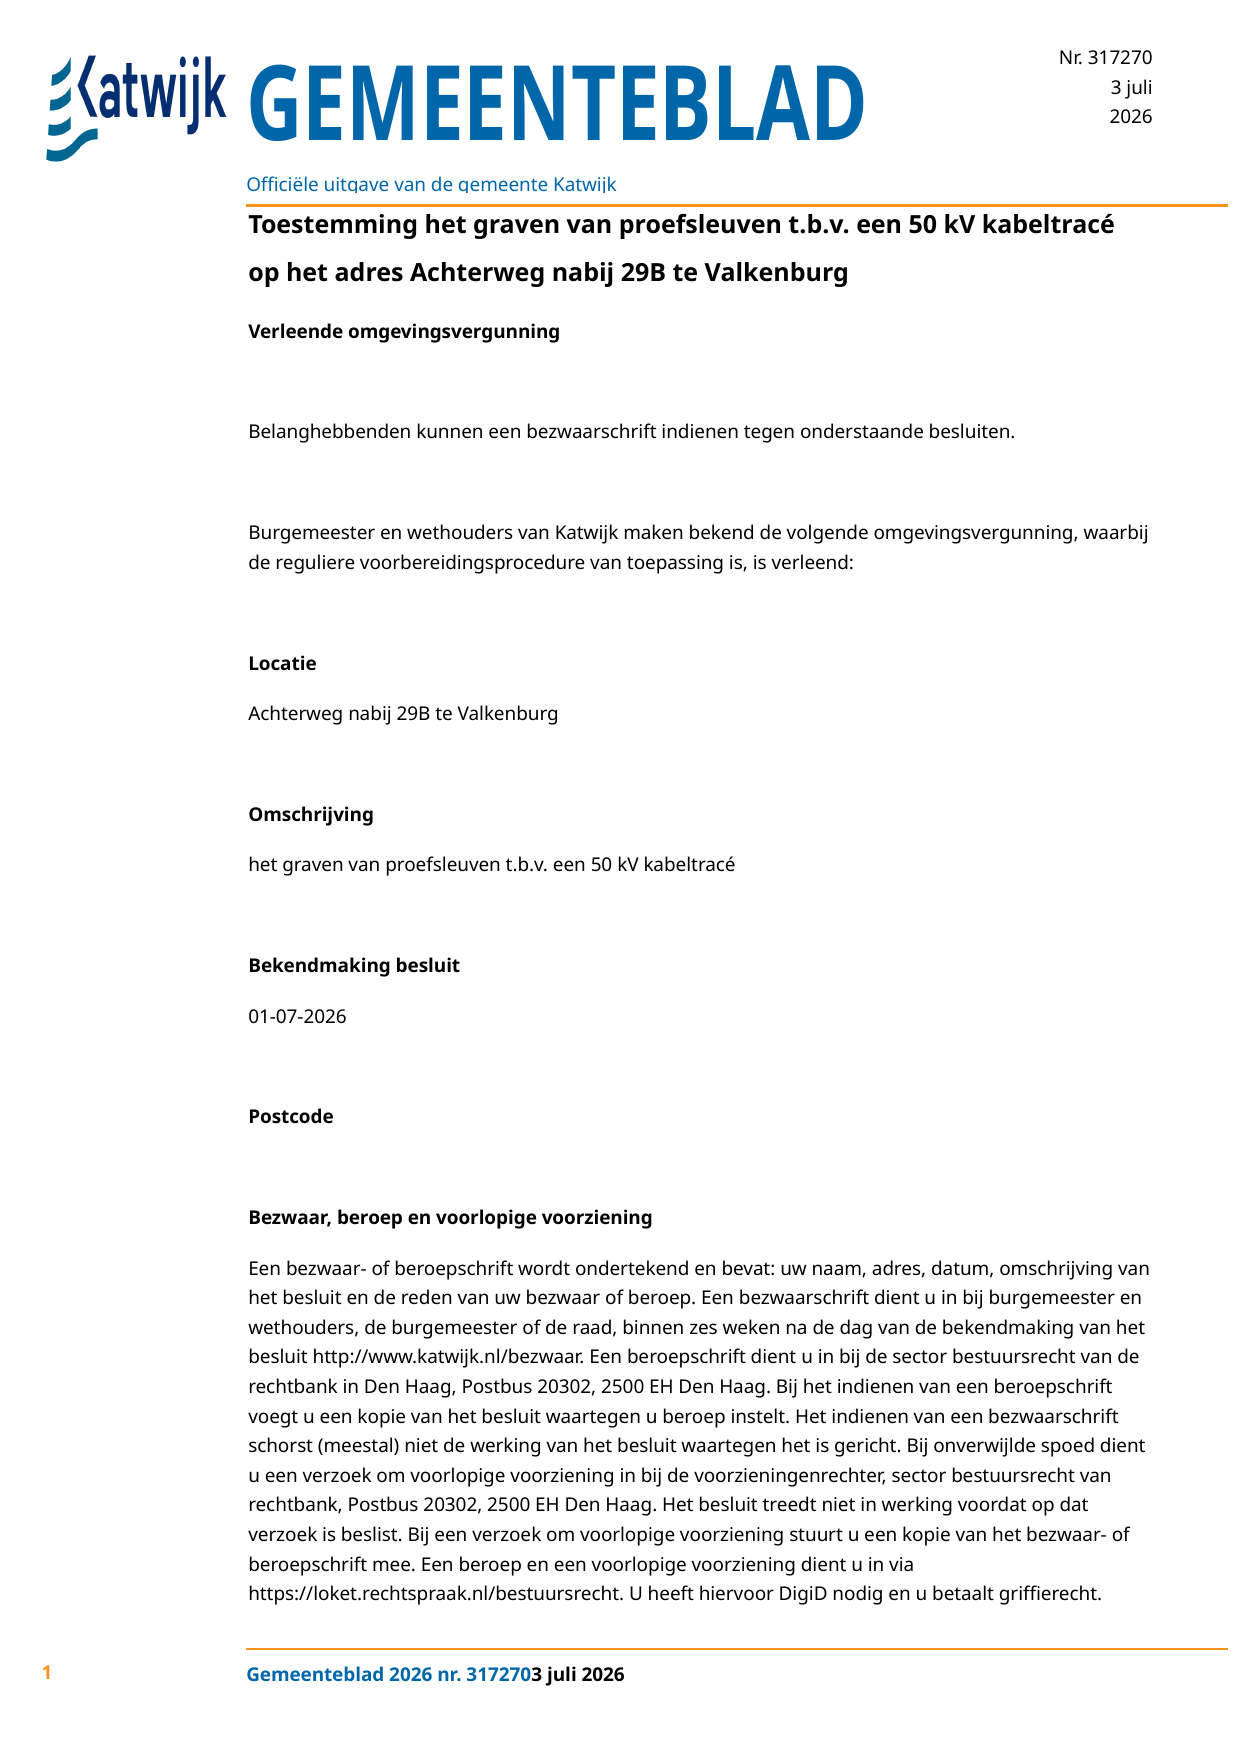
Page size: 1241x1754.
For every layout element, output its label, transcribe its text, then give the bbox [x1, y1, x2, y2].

text Omschrijving [248, 801, 1152, 827]
text Achterweg nabij 29B te Valkenburg [248, 700, 1152, 726]
picture [41, 47, 231, 172]
text Een bezwaar- of beroepschrift wordt ondertekend en bevat: uw naam, adres, datum, omschrijving van het besluit en de reden van uw bezwaar of beroep. Een bezwaarschrift dient u in bij burgemeester en wethouders, de burgemeester of de raad, binnen zes weken na de dag van de bekendmaking van het besluit http://www.katwijk.nl/bezwaar. Een beroepschrift dient u in bij de sector bestuursrecht van de rechtbank in Den Haag, Postbus 20302, 2500 EH Den Haag. Bij het indienen van een beroepschrift voegt u een kopie van het besluit waartegen u beroep instelt. Het indienen van een bezwaarschrift schorst (meestal) niet de werking van het besluit waartegen het is gericht. Bij onverwijlde spoed dient u een verzoek om voorlopige voorziening in bij de voorzieningenrechter, sector bestuursrecht van rechtbank, Postbus 20302, 2500 EH Den Haag. Het besluit treedt niet in werking voordat op dat verzoek is beslist. Bij een verzoek om voorlopige voorziening stuurt u een kopie van het bezwaar- of beroepschrift mee. Een beroep en een voorlopige voorziening dient u in via https://loket.rechtspraak.nl/bestuursrecht. U heeft hiervoor DigiD nodig en u betaalt griffierecht. [248, 1255, 1152, 1606]
text Postcode [248, 1104, 1152, 1129]
text het graven van proefsleuven t.b.v. een 50 kV kabeltracé [248, 852, 1152, 877]
text Burgemeester en wethouders van Katwijk maken bekend de volgende omgevingsvergunning, waarbij de reguliere voorbereidingsprocedure van toepassing is, is verleend: [248, 519, 1152, 575]
text Bezwaar, beroep en voorlopige voorziening [248, 1204, 1152, 1230]
text Locatie [248, 650, 1152, 676]
text Bekendmaking besluit [248, 952, 1152, 978]
text 01-07-2026 [248, 1003, 1152, 1029]
text Verleende omgevingsvergunning [248, 318, 1152, 344]
text Toestemming het graven van proefsleuven t.b.v. een 50 kV kabeltracé op het adres Achterweg nabij 29B te Valkenburg [248, 207, 1152, 288]
text Belanghebbenden kunnen een bezwaarschrift indienen tegen onderstaande besluiten. [248, 419, 1152, 444]
